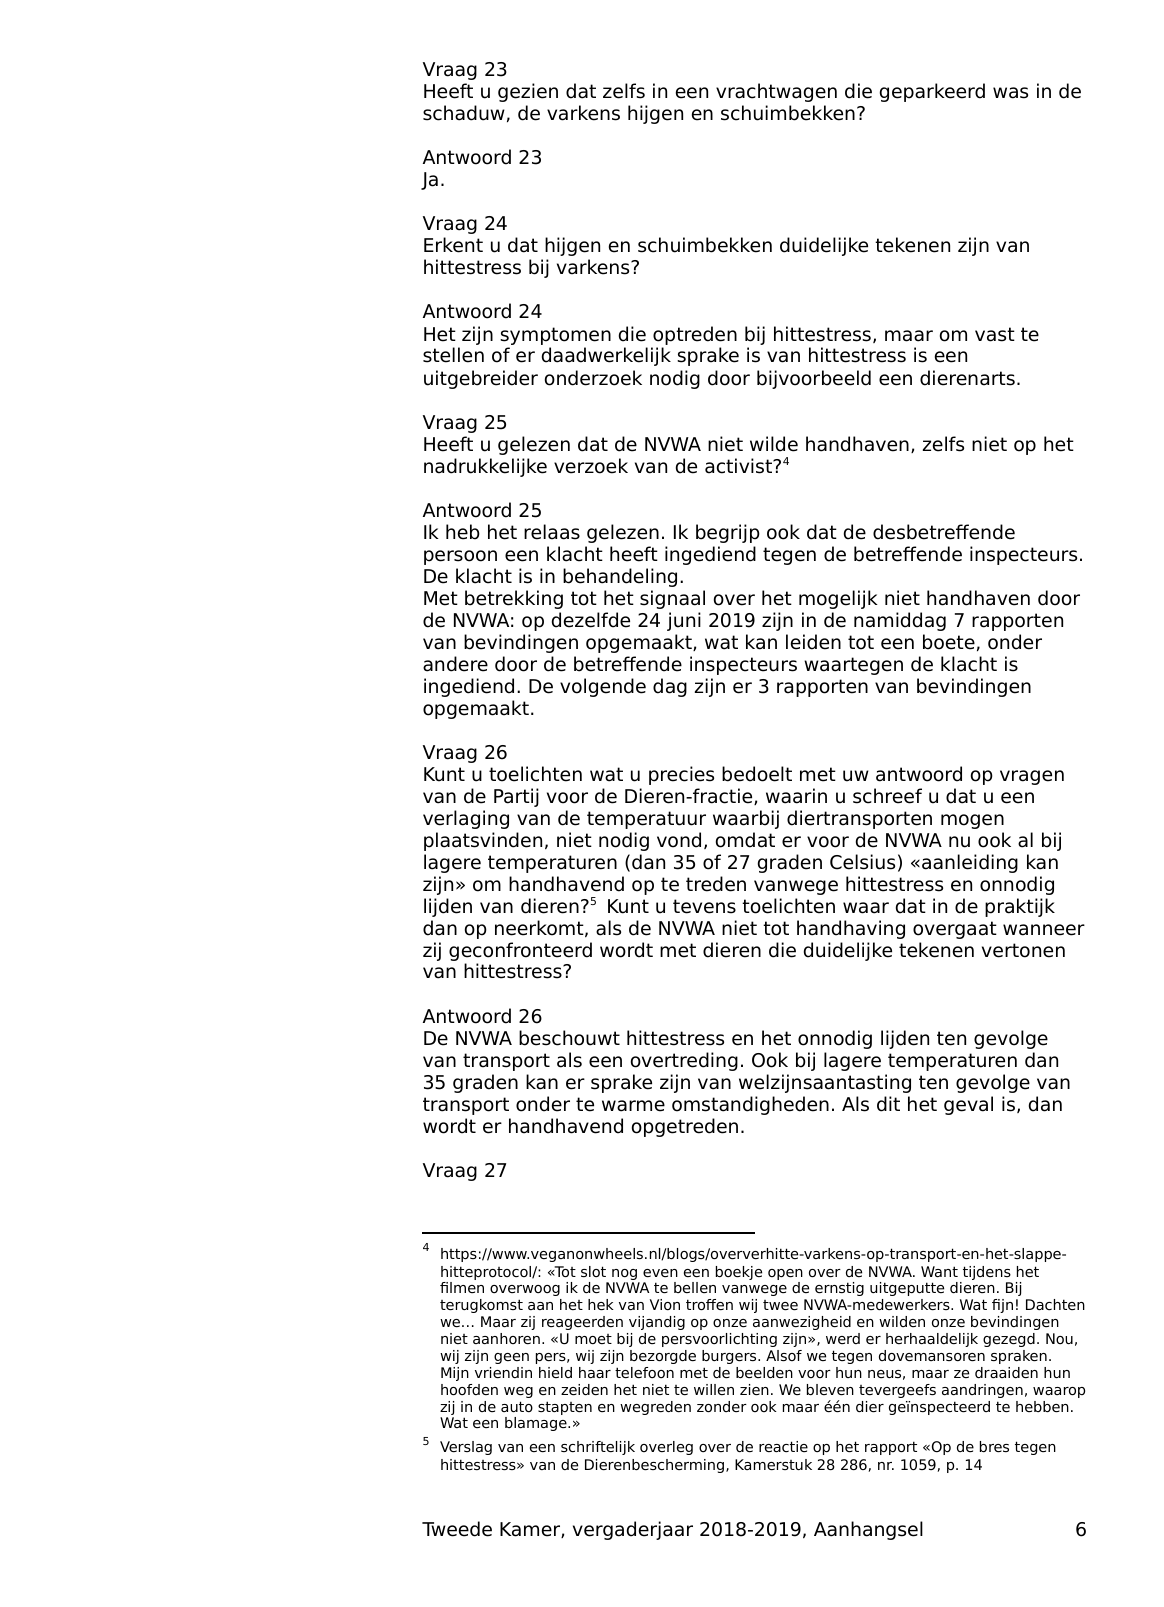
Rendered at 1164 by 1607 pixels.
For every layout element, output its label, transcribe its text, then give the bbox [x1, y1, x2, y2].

text Met betrekking tot het signaal over het mogelijk niet handhaven door de NVWA: op dezelfde 24 juni 2019 zijn in de namiddag 7 rapporten van bevindingen opgemaakt, wat kan leiden tot een boete, onder andere door de betreffende inspecteurs waartegen de klacht is ingediend. De volgende dag zijn er 3 rapporten van bevindingen opgemaakt. [422, 588, 1087, 719]
text https://www.veganonwheels.nl/blogs/oververhitte-varkens-op-transport-en-het-slappe-hitteprotocol/: «Tot slot nog even een boekje open over de NVWA. Want tijdens het filmen overwoog ik de NVWA te bellen vanwege de ernstig uitgeputte dieren. Bij terugkomst aan het hek van Vion troffen wij twee NVWA-medewerkers. Wat fijn! Dachten we… Maar zij reageerden vijandig op onze aanwezigheid en wilden onze bevindingen niet aanhoren. «U moet bij de persvoorlichting zijn», werd er herhaaldelijk gezegd. Nou, wij zijn geen pers, wij zijn bezorgde burgers. Alsof we tegen dovemansoren spraken. Mijn vriendin hield haar telefoon met de beelden voor hun neus, maar ze draaiden hun hoofden weg en zeiden het niet te willen zien. We bleven tevergeefs aandringen, waarop zij in de auto stapten en wegreden zonder ook maar één dier geïnspecteerd te hebben. Wat een blamage.» [422, 1242, 1087, 1432]
text Antwoord 26 [422, 1006, 1087, 1028]
text Heeft u gezien dat zelfs in een vrachtwagen die geparkeerd was in de schaduw, de varkens hijgen en schuimbekken? [422, 81, 1087, 125]
text Kunt u toelichten wat u precies bedoelt met uw antwoord op vragen van de Partij voor de Dieren-fractie, waarin u schreef u dat u een verlaging van de temperatuur waarbij diertransporten mogen plaatsvinden, niet nodig vond, omdat er voor de NVWA nu ook al bij lagere temperaturen (dan 35 of 27 graden Celsius) «aanleiding kan zijn» om handhavend op te treden vanwege hittestress en onnodig lijden van dieren? Kunt u tevens toelichten waar dat in de praktijk dan op neerkomt, als de NVWA niet tot handhaving overgaat wanneer zij geconfronteerd wordt met dieren die duidelijke tekenen vertonen van hittestress? [422, 764, 1087, 983]
text Vraag 23 [422, 59, 1087, 81]
text Vraag 25 [422, 412, 1087, 433]
text Vraag 26 [422, 742, 1087, 764]
text Ik heb het relaas gelezen. Ik begrijp ook dat de desbetreffende persoon een klacht heeft ingediend tegen de betreffende inspecteurs. De klacht is in behandeling. [422, 522, 1087, 588]
text Het zijn symptomen die optreden bij hittestress, maar om vast te stellen of er daadwerkelijk sprake is van hittestress is een uitgebreider onderzoek nodig door bijvoorbeeld een dierenarts. [422, 323, 1087, 389]
text Antwoord 24 [422, 301, 1087, 323]
text Antwoord 23 [422, 147, 1087, 169]
text Heeft u gelezen dat de NVWA niet wilde handhaven, zelfs niet op het nadrukkelijke verzoek van de activist? [422, 433, 1087, 477]
text Vraag 24 [422, 213, 1087, 235]
text Verslag van een schriftelijk overleg over de reactie op het rapport «Op de bres tegen hittestress» van de Dierenbescherming, Kamerstuk 28 286, nr. 1059, p. 14 [422, 1435, 1087, 1474]
text De NVWA beschouwt hittestress en het onnodig lijden ten gevolge van transport als een overtreding. Ook bij lagere temperaturen dan 35 graden kan er sprake zijn van welzijnsaantasting ten gevolge van transport onder te warme omstandigheden. Als dit het geval is, dan wordt er handhavend opgetreden. [422, 1028, 1087, 1137]
text Vraag 27 [422, 1160, 1087, 1182]
text Ja. [422, 169, 1087, 191]
text Erkent u dat hijgen en schuimbekken duidelijke tekenen zijn van hittestress bij varkens? [422, 235, 1087, 279]
text Antwoord 25 [422, 500, 1087, 522]
